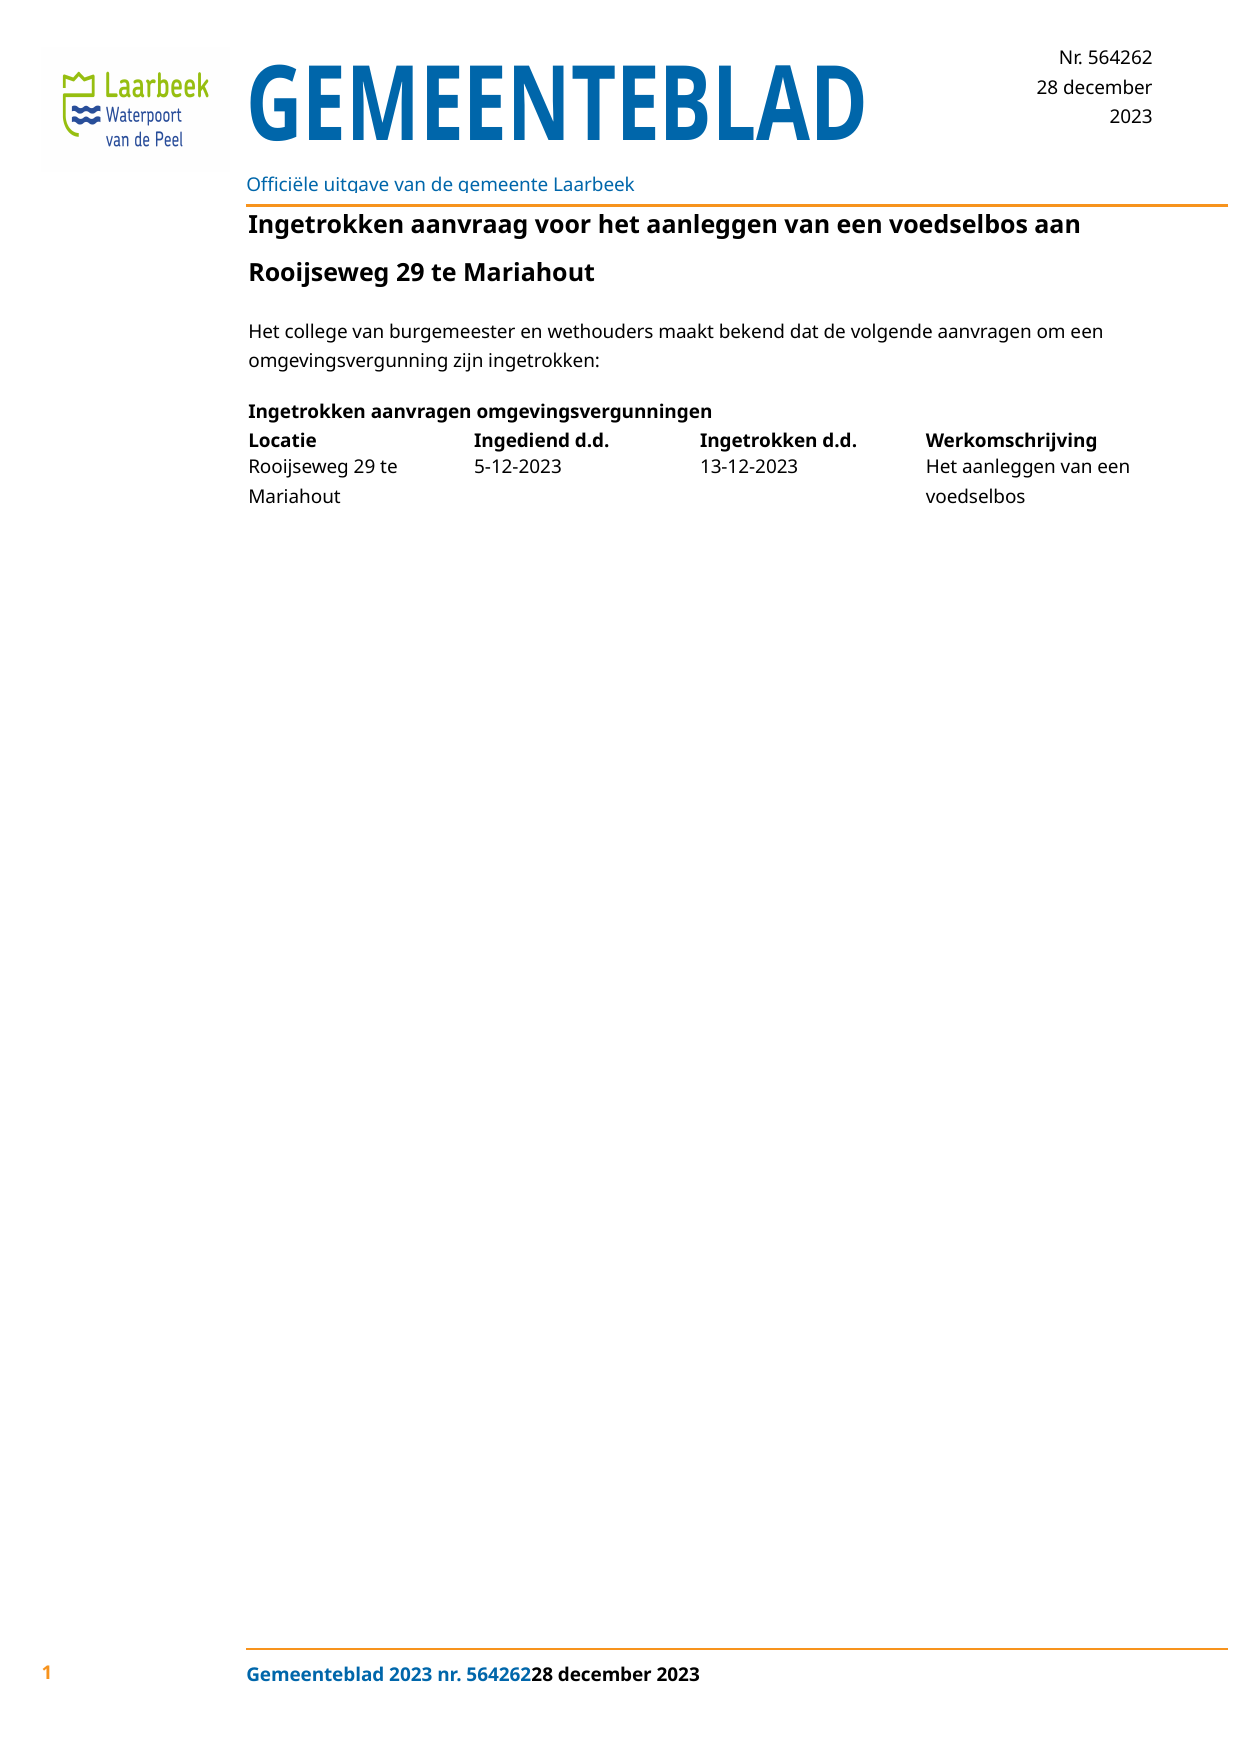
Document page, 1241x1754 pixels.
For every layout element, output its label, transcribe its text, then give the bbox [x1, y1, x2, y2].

table_cell Het aanleggen van een voedselbos [926, 453, 1152, 509]
table_header Ingetrokken d.d. [700, 428, 926, 453]
text Ingetrokken aanvragen omgevingsvergunningen [248, 398, 1152, 424]
table_header Locatie [248, 428, 474, 453]
text Ingetrokken aanvraag voor het aanleggen van een voedselbos aan Rooijseweg 29 te Mariahout [248, 207, 1152, 288]
table_cell 5-12-2023 [474, 453, 700, 509]
table_cell 13-12-2023 [700, 453, 926, 509]
text Het college van burgemeester en wethouders maakt bekend dat de volgende aanvragen om een omgevingsvergunning zijn ingetrokken: [248, 318, 1152, 373]
table_header Werkomschrijving [926, 428, 1152, 453]
table_header Ingediend d.d. [474, 428, 700, 453]
table_cell Rooijseweg 29 te Mariahout [248, 453, 474, 509]
picture [41, 47, 231, 172]
